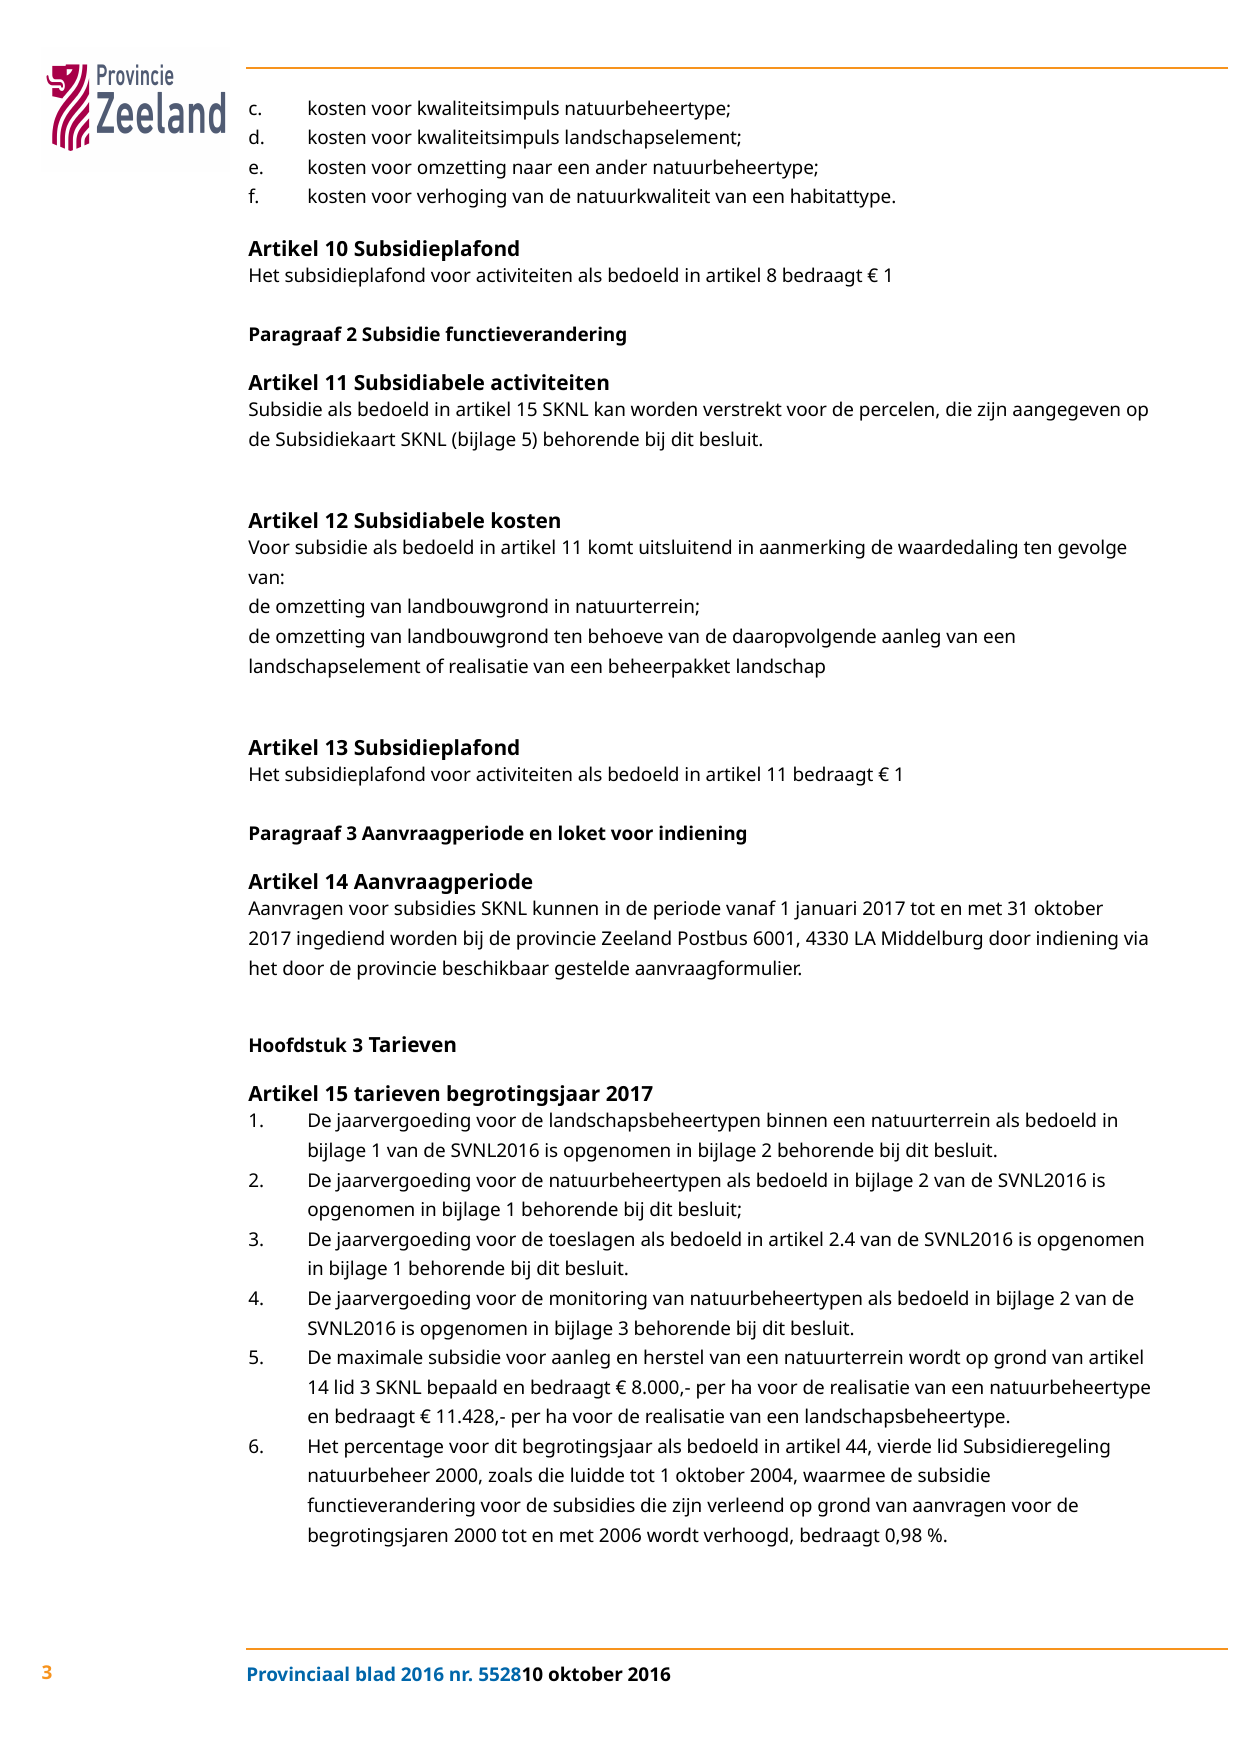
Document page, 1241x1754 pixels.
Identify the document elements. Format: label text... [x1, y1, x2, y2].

text Voor subsidie als bedoeld in artikel 11 komt uitsluitend in aanmerking de waardedaling ten gevolge van: [248, 534, 1152, 590]
text Artikel 12 Subsidiabele kosten [248, 506, 1152, 534]
list kosten voor omzetting naar een ander natuurbeheertype; [248, 154, 1152, 180]
text Artikel 10 Subsidieplafond [248, 234, 1152, 262]
text Aanvragen voor subsidies SKNL kunnen in de periode vanaf 1 januari 2017 tot en met 31 oktober 2017 ingediend worden bij de provincie Zeeland Postbus 6001, 4330 LA Middelburg door indiening via het door de provincie beschikbaar gestelde aanvraagformulier. [248, 896, 1152, 980]
picture [41, 47, 231, 172]
list kosten voor verhoging van de natuurkwaliteit van een habitattype. [248, 183, 1152, 209]
list De jaarvergoeding voor de landschapsbeheertypen binnen een natuurterrein als bedoeld in bijlage 1 van de SVNL2016 is opgenomen in bijlage 2 behorende bij dit besluit. [248, 1108, 1152, 1163]
list Het percentage voor dit begrotingsjaar als bedoeld in artikel 44, vierde lid Subsidieregeling natuurbeheer 2000, zoals die luidde tot 1 oktober 2004, waarmee de subsidie functieverandering voor de subsidies die zijn verleend op grond van aanvragen voor de begrotingsjaren 2000 tot en met 2006 wordt verhoogd, bedraagt 0,98 %. [248, 1433, 1152, 1547]
text Paragraaf 3 Aanvraagperiode en loket voor indiening [248, 821, 1152, 846]
list kosten voor kwaliteitsimpuls natuurbeheertype; [248, 95, 1152, 121]
text Artikel 14 Aanvraagperiode [248, 867, 1152, 896]
list De jaarvergoeding voor de natuurbeheertypen als bedoeld in bijlage 2 van de SVNL2016 is opgenomen in bijlage 1 behorende bij dit besluit; [248, 1167, 1152, 1222]
text Het subsidieplafond voor activiteiten als bedoeld in artikel 8 bedraagt € 1 [248, 262, 1152, 288]
text Artikel 13 Subsidieplafond [248, 733, 1152, 761]
text Artikel 11 Subsidiabele activiteiten [248, 368, 1152, 397]
text Paragraaf 2 Subsidie functieverandering [248, 322, 1152, 347]
text de omzetting van landbouwgrond in natuurterrein; [248, 594, 1152, 619]
text Het subsidieplafond voor activiteiten als bedoeld in artikel 11 bedraagt € 1 [248, 761, 1152, 787]
text de omzetting van landbouwgrond ten behoeve van de daaropvolgende aanleg van een landschapselement of realisatie van een beheerpakket landschap [248, 623, 1152, 679]
list De jaarvergoeding voor de monitoring van natuurbeheertypen als bedoeld in bijlage 2 van de SVNL2016 is opgenomen in bijlage 3 behorende bij dit besluit. [248, 1285, 1152, 1340]
list De jaarvergoeding voor de toeslagen als bedoeld in artikel 2.4 van de SVNL2016 is opgenomen in bijlage 1 behorende bij dit besluit. [248, 1226, 1152, 1281]
list kosten voor kwaliteitsimpuls landschapselement; [248, 124, 1152, 150]
text Subsidie als bedoeld in artikel 15 SKNL kan worden verstrekt voor de percelen, die zijn aangegeven op de Subsidiekaart SKNL (bijlage 5) behorende bij dit besluit. [248, 397, 1152, 452]
list De maximale subsidie voor aanleg en herstel van een natuurterrein wordt op grond van artikel 14 lid 3 SKNL bepaald en bedraagt € 8.000,- per ha voor de realisatie van een natuurbeheertype en bedraagt € 11.428,- per ha voor de realisatie van een landschapsbeheertype. [248, 1344, 1152, 1429]
text Artikel 15 tarieven begrotingsjaar 2017 [248, 1079, 1152, 1108]
text Hoofdstuk 3 Tarieven [248, 1030, 1152, 1058]
